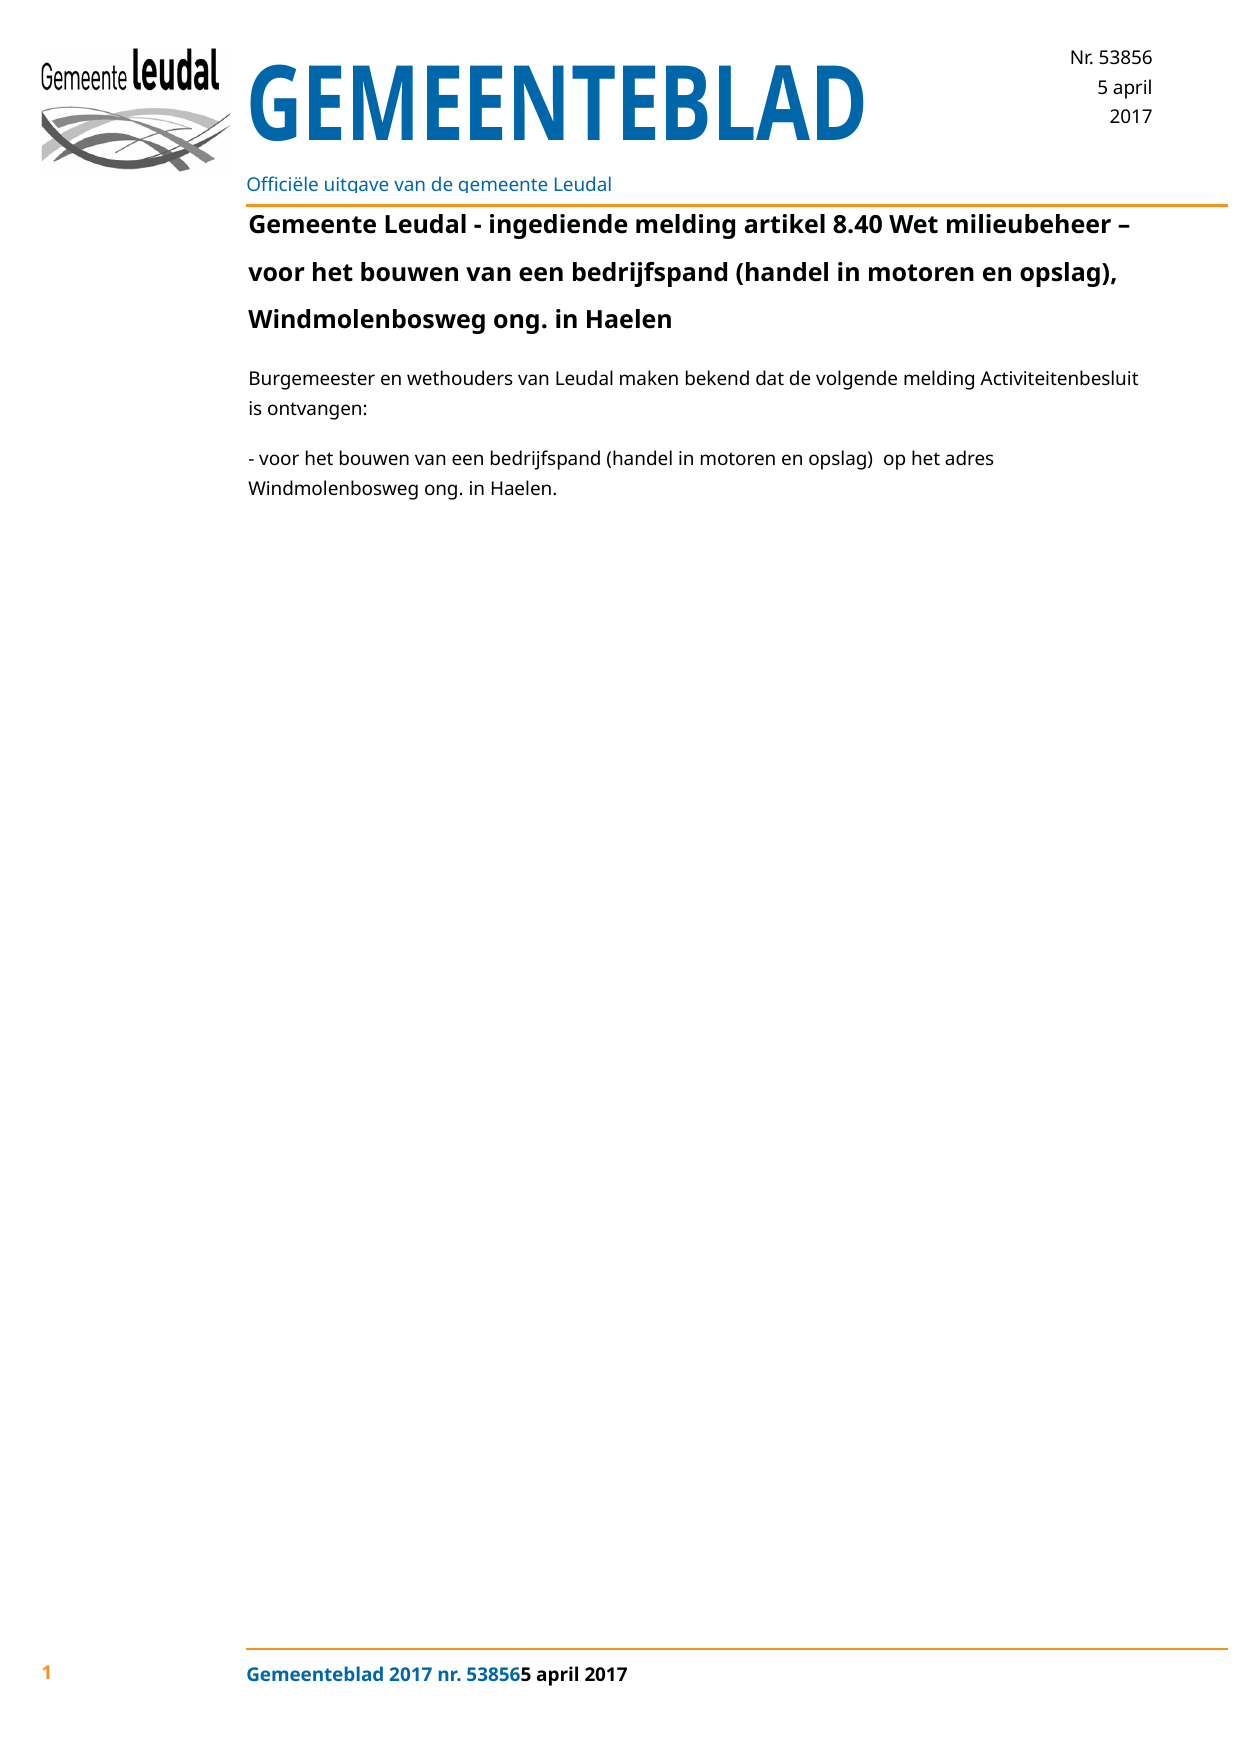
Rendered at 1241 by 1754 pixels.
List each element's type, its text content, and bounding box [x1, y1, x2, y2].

text Burgemeester en wethouders van Leudal maken bekend dat de volgende melding Activiteitenbesluit is ontvangen: [248, 366, 1152, 421]
text Gemeente Leudal - ingediende melding artikel 8.40 Wet milieubeheer – voor het bouwen van een bedrijfspand (handel in motoren en opslag), Windmolenbosweg ong. in Haelen [248, 207, 1152, 336]
text - voor het bouwen van een bedrijfspand (handel in motoren en opslag) op het adres Windmolenbosweg ong. in Haelen. [248, 446, 1152, 501]
picture [41, 47, 231, 172]
